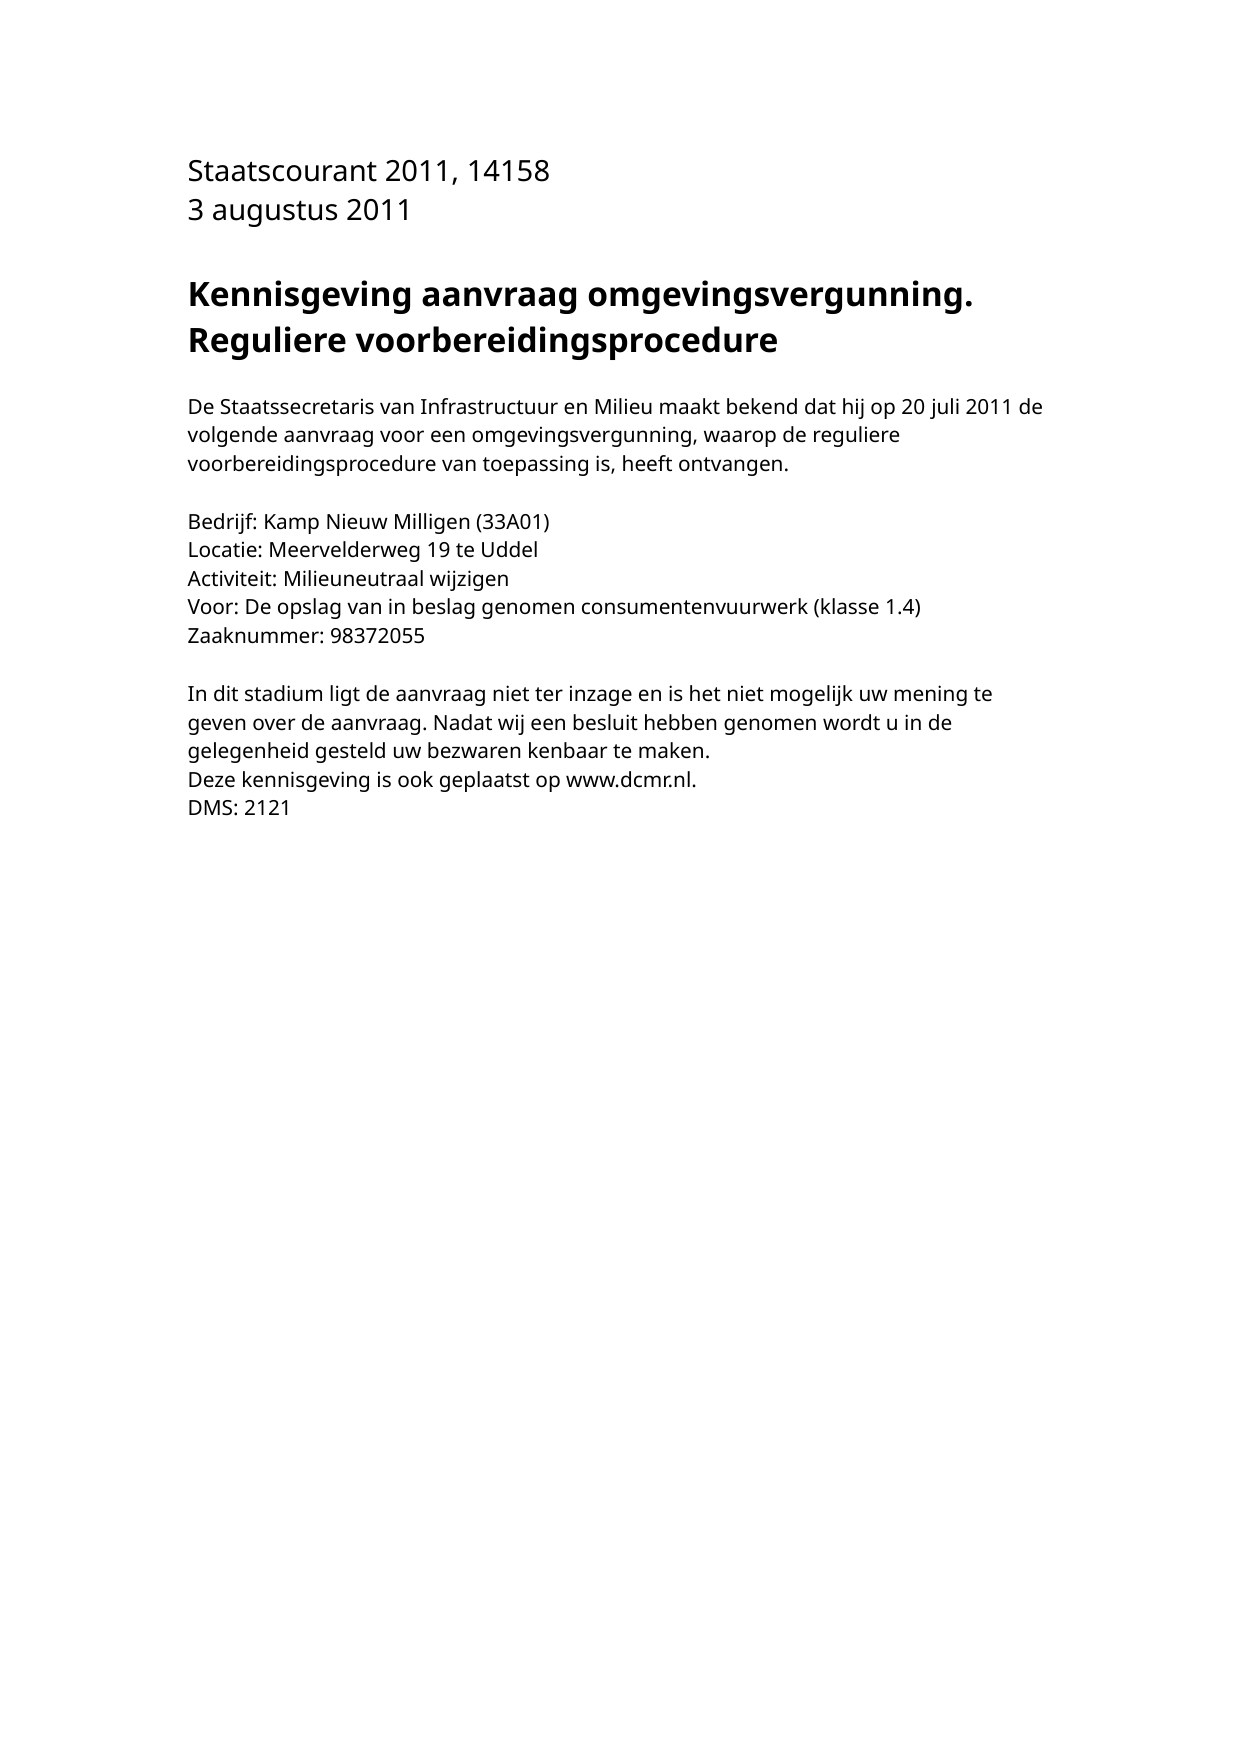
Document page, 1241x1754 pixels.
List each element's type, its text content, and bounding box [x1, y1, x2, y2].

text Staatscourant 2011, 14158 [187, 150, 1053, 190]
text 3 augustus 2011 [187, 190, 1053, 229]
text De Staatssecretaris van Infrastructuur en Milieu maakt bekend dat hij op 20 juli 2011 de volgende aanvraag voor een omgevingsvergunning, waarop de reguliere voorbereidingsprocedure van toepassing is, heeft ontvangen. [187, 392, 1053, 477]
text Activiteit: Milieuneutraal wijzigen [187, 564, 1053, 592]
text In dit stadium ligt de aanvraag niet ter inzage en is het niet mogelijk uw mening te geven over de aanvraag. Nadat wij een besluit hebben genomen wordt u in de gelegenheid gesteld uw bezwaren kenbaar te maken. [187, 679, 1053, 765]
text Deze kennisgeving is ook geplaatst op www.dcmr.nl. [187, 765, 1053, 793]
text Locatie: Meervelderweg 19 te Uddel [187, 536, 1053, 564]
text Zaaknummer: 98372055 [187, 621, 1053, 649]
text Voor: De opslag van in beslag genomen consumentenvuurwerk (klasse 1.4) [187, 592, 1053, 621]
text DMS: 2121 [187, 793, 1053, 822]
subtitle Kennisgeving aanvraag omgevingsvergunning. Reguliere voorbereidingsprocedure [187, 271, 1053, 362]
text Bedrijf: Kamp Nieuw Milligen (33A01) [187, 507, 1053, 536]
